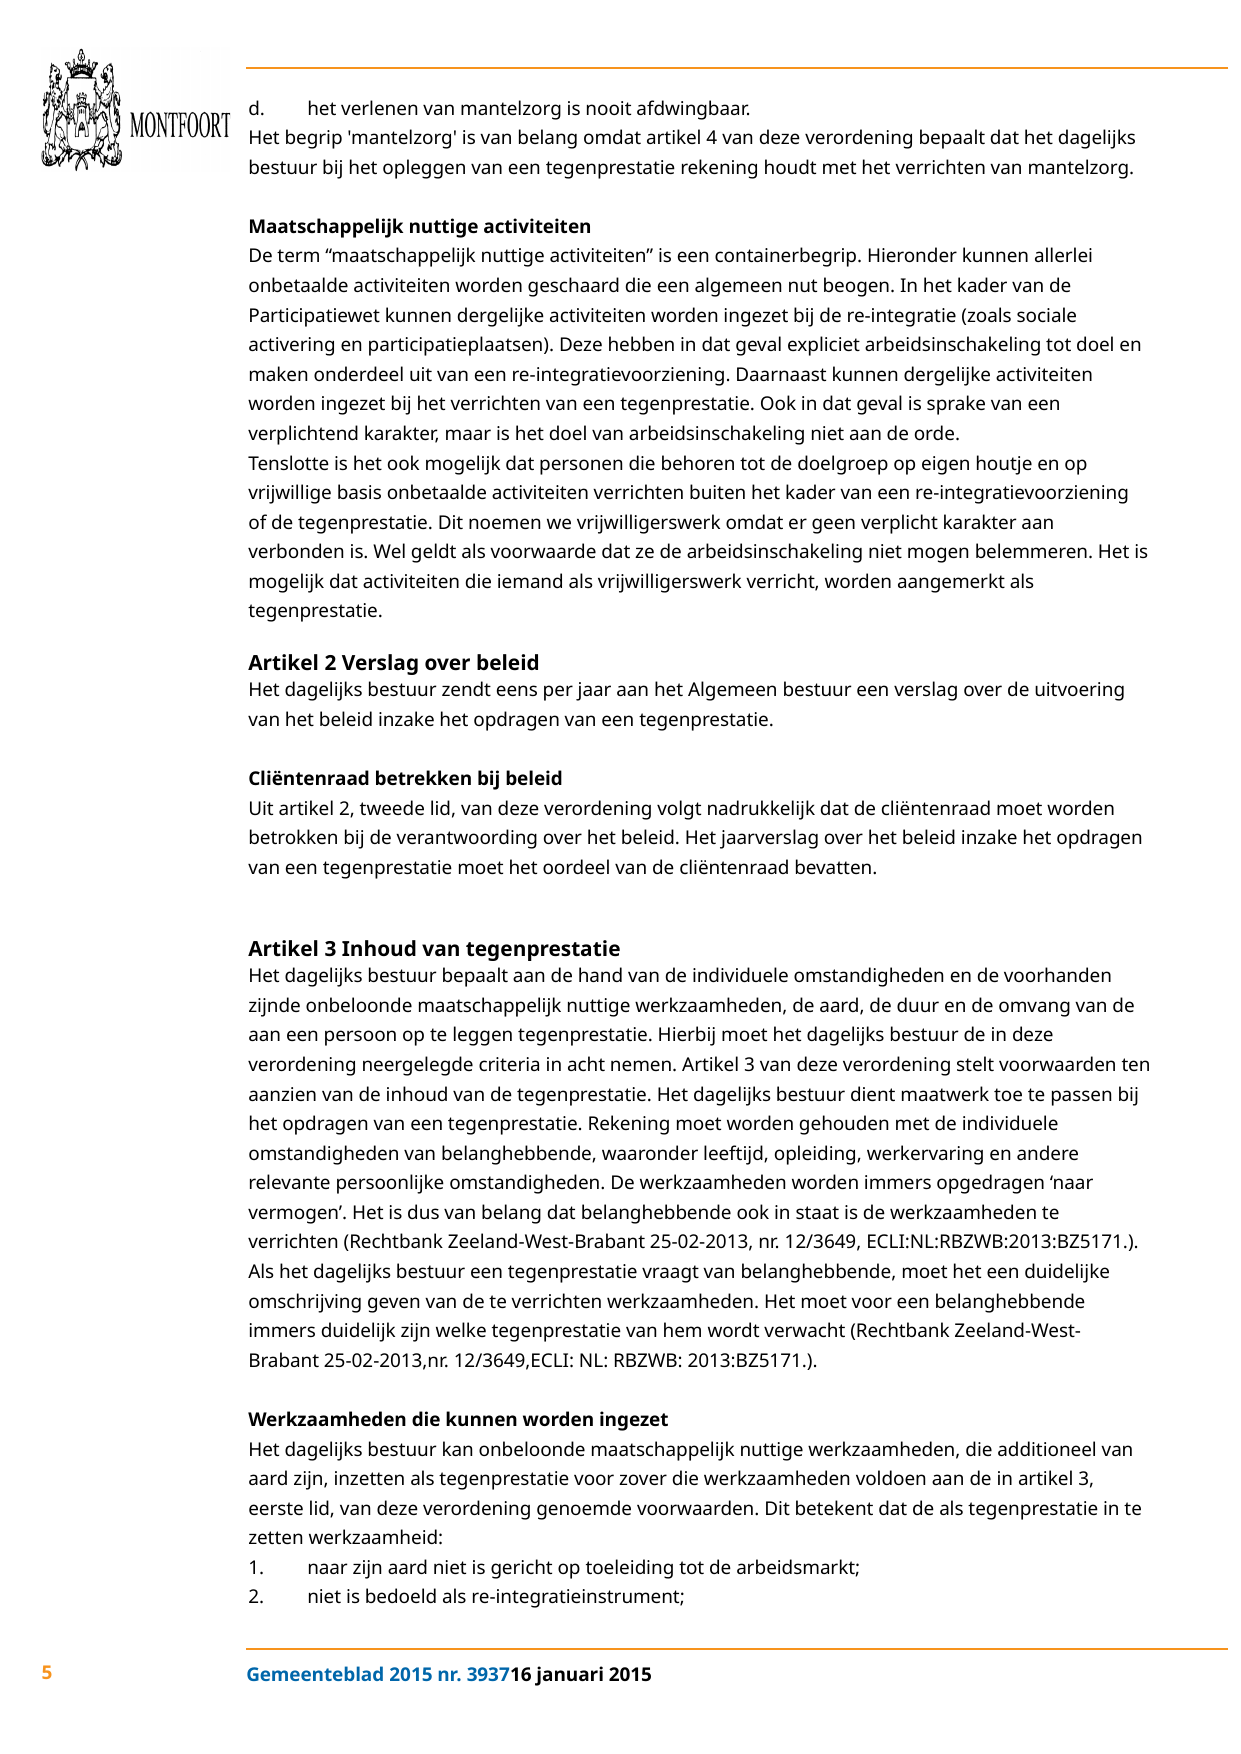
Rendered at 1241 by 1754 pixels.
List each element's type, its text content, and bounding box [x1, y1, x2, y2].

text Het begrip 'mantelzorg' is van belang omdat artikel 4 van deze verordening bepaalt dat het dagelijks bestuur bij het opleggen van een tegenprestatie rekening houdt met het verrichten van mantelzorg. [248, 124, 1152, 180]
text Als het dagelijks bestuur een tegenprestatie vraagt van belanghebbende, moet het een duidelijke omschrijving geven van de te verrichten werkzaamheden. Het moet voor een belanghebbende immers duidelijk zijn welke tegenprestatie van hem wordt verwacht (Rechtbank Zeeland-West-Brabant 25-02-2013,nr. 12/3649,ECLI: NL: RBZWB: 2013:BZ5171.). [248, 1258, 1152, 1373]
list niet is bedoeld als re-integratieinstrument; [248, 1584, 1152, 1609]
text Tenslotte is het ook mogelijk dat personen die behoren tot de doelgroep op eigen houtje en op vrijwillige basis onbetaalde activiteiten verrichten buiten het kader van een re-integratievoorziening of de tegenprestatie. Dit noemen we vrijwilligerswerk omdat er geen verplicht karakter aan verbonden is. Wel geldt als voorwaarde dat ze de arbeidsinschakeling niet mogen belemmeren. Het is mogelijk dat activiteiten die iemand als vrijwilligerswerk verricht, worden aangemerkt als tegenprestatie. [248, 450, 1152, 623]
text Het dagelijks bestuur zendt eens per jaar aan het Algemeen bestuur een verslag over de uitvoering van het beleid inzake het opdragen van een tegenprestatie. [248, 677, 1152, 732]
text Werkzaamheden die kunnen worden ingezet [248, 1406, 1152, 1432]
list naar zijn aard niet is gericht op toeleiding tot de arbeidsmarkt; [248, 1554, 1152, 1580]
text Artikel 3 Inhoud van tegenprestatie [248, 934, 1152, 962]
text Cliëntenraad betrekken bij beleid [248, 765, 1152, 791]
list het verlenen van mantelzorg is nooit afdwingbaar. [248, 95, 1152, 121]
text Maatschappelijk nuttige activiteiten [248, 213, 1152, 239]
text Het dagelijks bestuur bepaalt aan de hand van de individuele omstandigheden en de voorhanden zijnde onbeloonde maatschappelijk nuttige werkzaamheden, de aard, de duur en de omvang van de aan een persoon op te leggen tegenprestatie. Hierbij moet het dagelijks bestuur de in deze verordening neergelegde criteria in acht nemen. Artikel 3 van deze verordening stelt voorwaarden ten aanzien van de inhoud van de tegenprestatie. Het dagelijks bestuur dient maatwerk toe te passen bij het opdragen van een tegenprestatie. Rekening moet worden gehouden met de individuele omstandigheden van belanghebbende, waaronder leeftijd, opleiding, werkervaring en andere relevante persoonlijke omstandigheden. De werkzaamheden worden immers opgedragen ‘naar vermogen’. Het is dus van belang dat belanghebbende ook in staat is de werkzaamheden te verrichten (Rechtbank Zeeland-West-Brabant 25-02-2013, nr. 12/3649, ECLI:NL:RBZWB:2013:BZ5171.). [248, 962, 1152, 1254]
text De term “maatschappelijk nuttige activiteiten” is een containerbegrip. Hieronder kunnen allerlei onbetaalde activiteiten worden geschaard die een algemeen nut beogen. In het kader van de Participatiewet kunnen dergelijke activiteiten worden ingezet bij de re-integratie (zoals sociale activering en participatieplaatsen). Deze hebben in dat geval expliciet arbeidsinschakeling tot doel en maken onderdeel uit van een re-integratievoorziening. Daarnaast kunnen dergelijke activiteiten worden ingezet bij het verrichten van een tegenprestatie. Ook in dat geval is sprake van een verplichtend karakter, maar is het doel van arbeidsinschakeling niet aan de orde. [248, 243, 1152, 446]
text Uit artikel 2, tweede lid, van deze verordening volgt nadrukkelijk dat de cliëntenraad moet worden betrokken bij de verantwoording over het beleid. Het jaarverslag over het beleid inzake het opdragen van een tegenprestatie moet het oordeel van de cliëntenraad bevatten. [248, 795, 1152, 880]
picture [41, 47, 231, 172]
text Artikel 2 Verslag over beleid [248, 648, 1152, 677]
text Het dagelijks bestuur kan onbeloonde maatschappelijk nuttige werkzaamheden, die additioneel van aard zijn, inzetten als tegenprestatie voor zover die werkzaamheden voldoen aan de in artikel 3, eerste lid, van deze verordening genoemde voorwaarden. Dit betekent dat de als tegenprestatie in te zetten werkzaamheid: [248, 1436, 1152, 1550]
